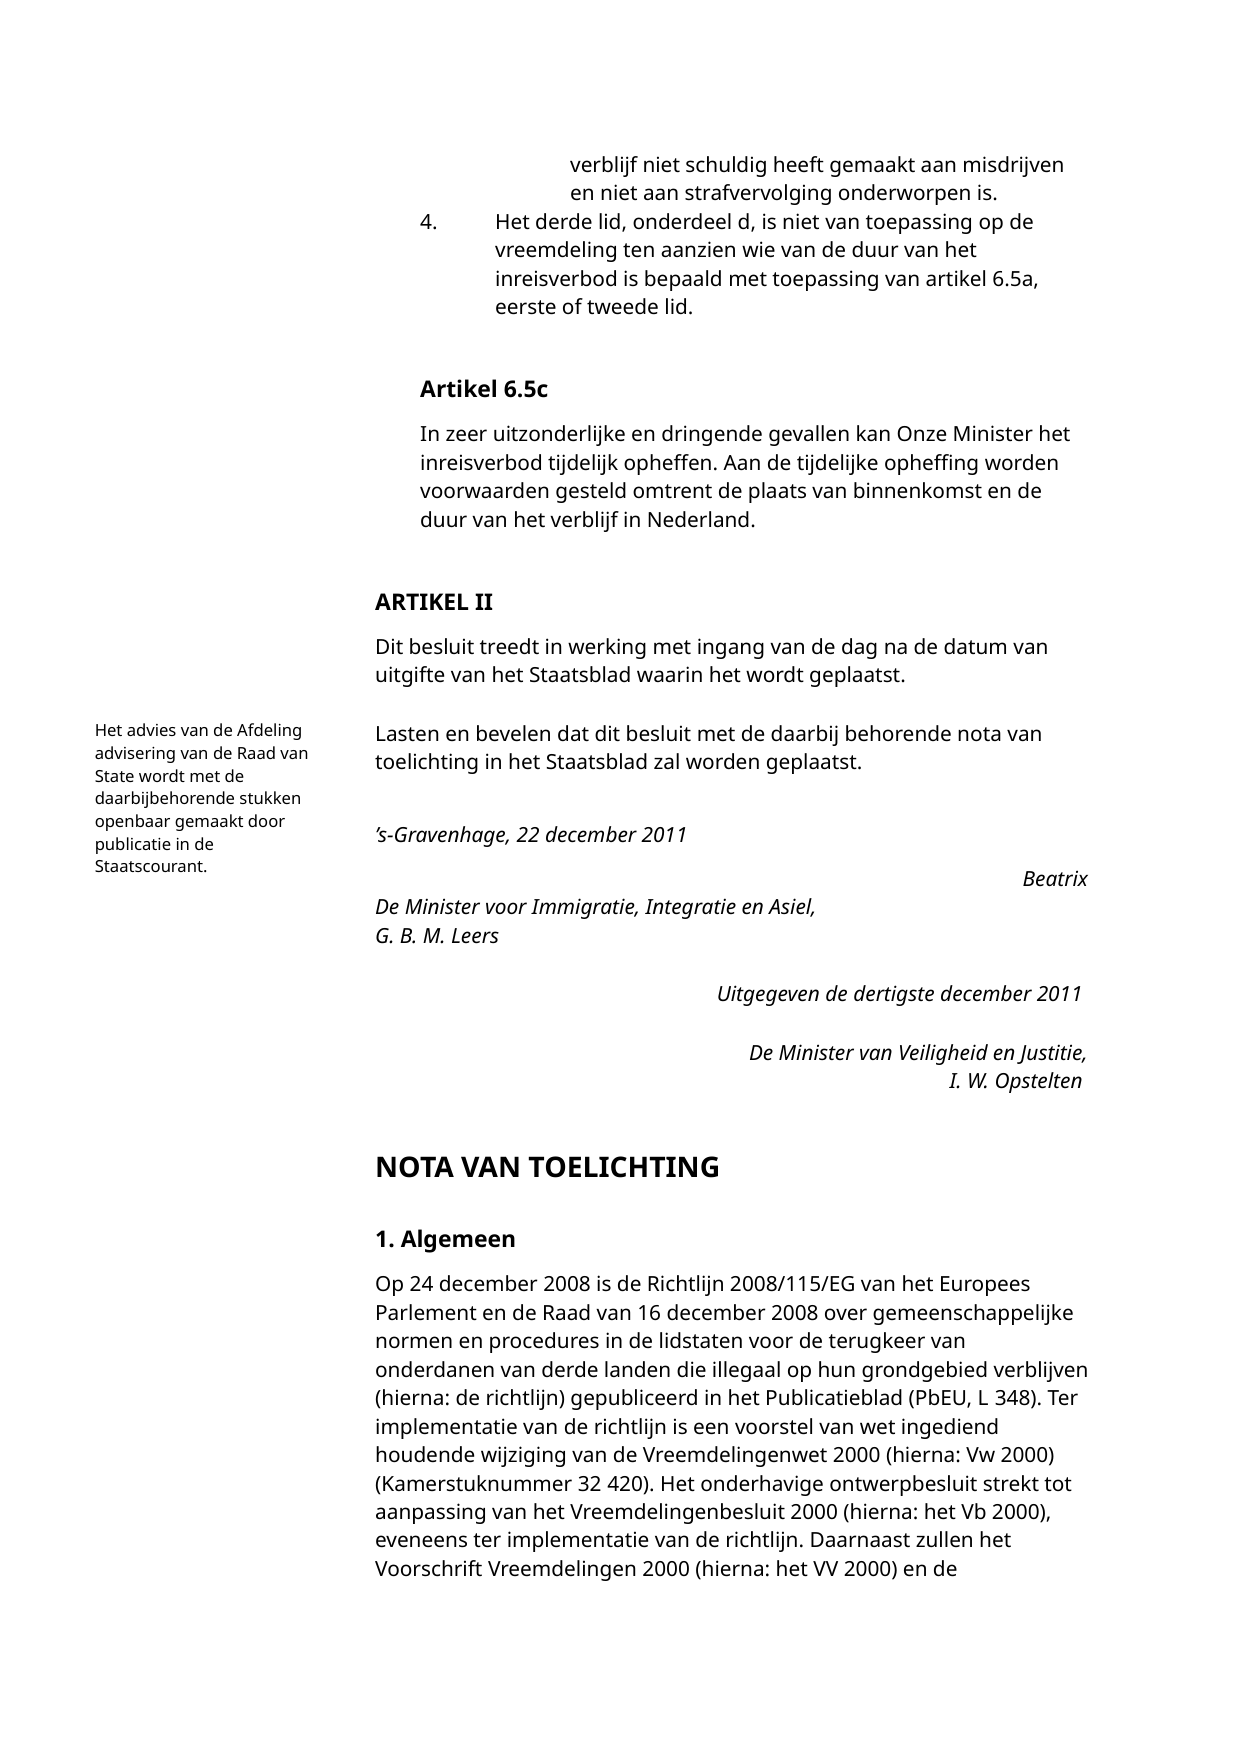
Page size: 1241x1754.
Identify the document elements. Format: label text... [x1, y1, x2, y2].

text De Minister voor Immigratie, Integratie en Asiel, [375, 892, 1090, 921]
list Het derde lid, onderdeel d, is niet van toepassing op de vreemdeling ten aanzien wie van de duur van het inreisverbod is bepaald met toepassing van artikel 6.5a, eerste of tweede lid. [420, 207, 1090, 321]
text Dit besluit treedt in werking met ingang van de dag na de datum van uitgifte van het Staatsblad waarin het wordt geplaatst. [375, 632, 1090, 689]
text I. W. Opstelten [375, 1066, 1090, 1095]
text Lasten en bevelen dat dit besluit met de daarbij behorende nota van toelichting in het Staatsblad zal worden geplaatst. [375, 719, 1090, 776]
text Beatrix [375, 864, 1090, 892]
text Het advies van de Afdeling advisering van de Raad van State wordt met de daarbijbehorende stukken openbaar gemaakt door publicatie in de Staatscourant. [94, 719, 328, 878]
text De Minister van Veiligheid en Justitie, [375, 1038, 1090, 1066]
text ’s-Gravenhage, 22 december 2011 [375, 821, 1090, 849]
text Uitgegeven de dertigste december 2011 [375, 979, 1090, 1008]
subtitle Artikel 6.5c [420, 373, 1090, 404]
subtitle ARTIKEL II [375, 586, 1090, 617]
subtitle 1. Algemeen [375, 1223, 1090, 1254]
list verblijf niet schuldig heeft gemaakt aan misdrijven en niet aan strafvervolging onderworpen is. [495, 150, 1090, 207]
text Op 24 december 2008 is de Richtlijn 2008/115/EG van het Europees Parlement en de Raad van 16 december 2008 over gemeenschappelijke normen en procedures in de lidstaten voor de terugkeer van onderdanen van derde landen die illegaal op hun grondgebied verblijven (hierna: de richtlijn) gepubliceerd in het Publicatieblad (PbEU, L 348). Ter implementatie van de richtlijn is een voorstel van wet ingediend houdende wijziging van de Vreemdelingenwet 2000 (hierna: Vw 2000) (Kamerstuknummer 32 420). Het onderhavige ontwerpbesluit strekt tot aanpassing van het Vreemdelingenbesluit 2000 (hierna: het Vb 2000), eveneens ter implementatie van de richtlijn. Daarnaast zullen het Voorschrift Vreemdelingen 2000 (hierna: het VV 2000) en de [375, 1269, 1090, 1582]
text G. B. M. Leers [375, 921, 1090, 949]
text In zeer uitzonderlijke en dringende gevallen kan Onze Minister het inreisverbod tijdelijk opheffen. Aan de tijdelijke opheffing worden voorwaarden gesteld omtrent de plaats van binnenkomst en de duur van het verblijf in Nederland. [420, 419, 1090, 533]
subtitle NOTA VAN TOELICHTING [375, 1147, 1090, 1186]
